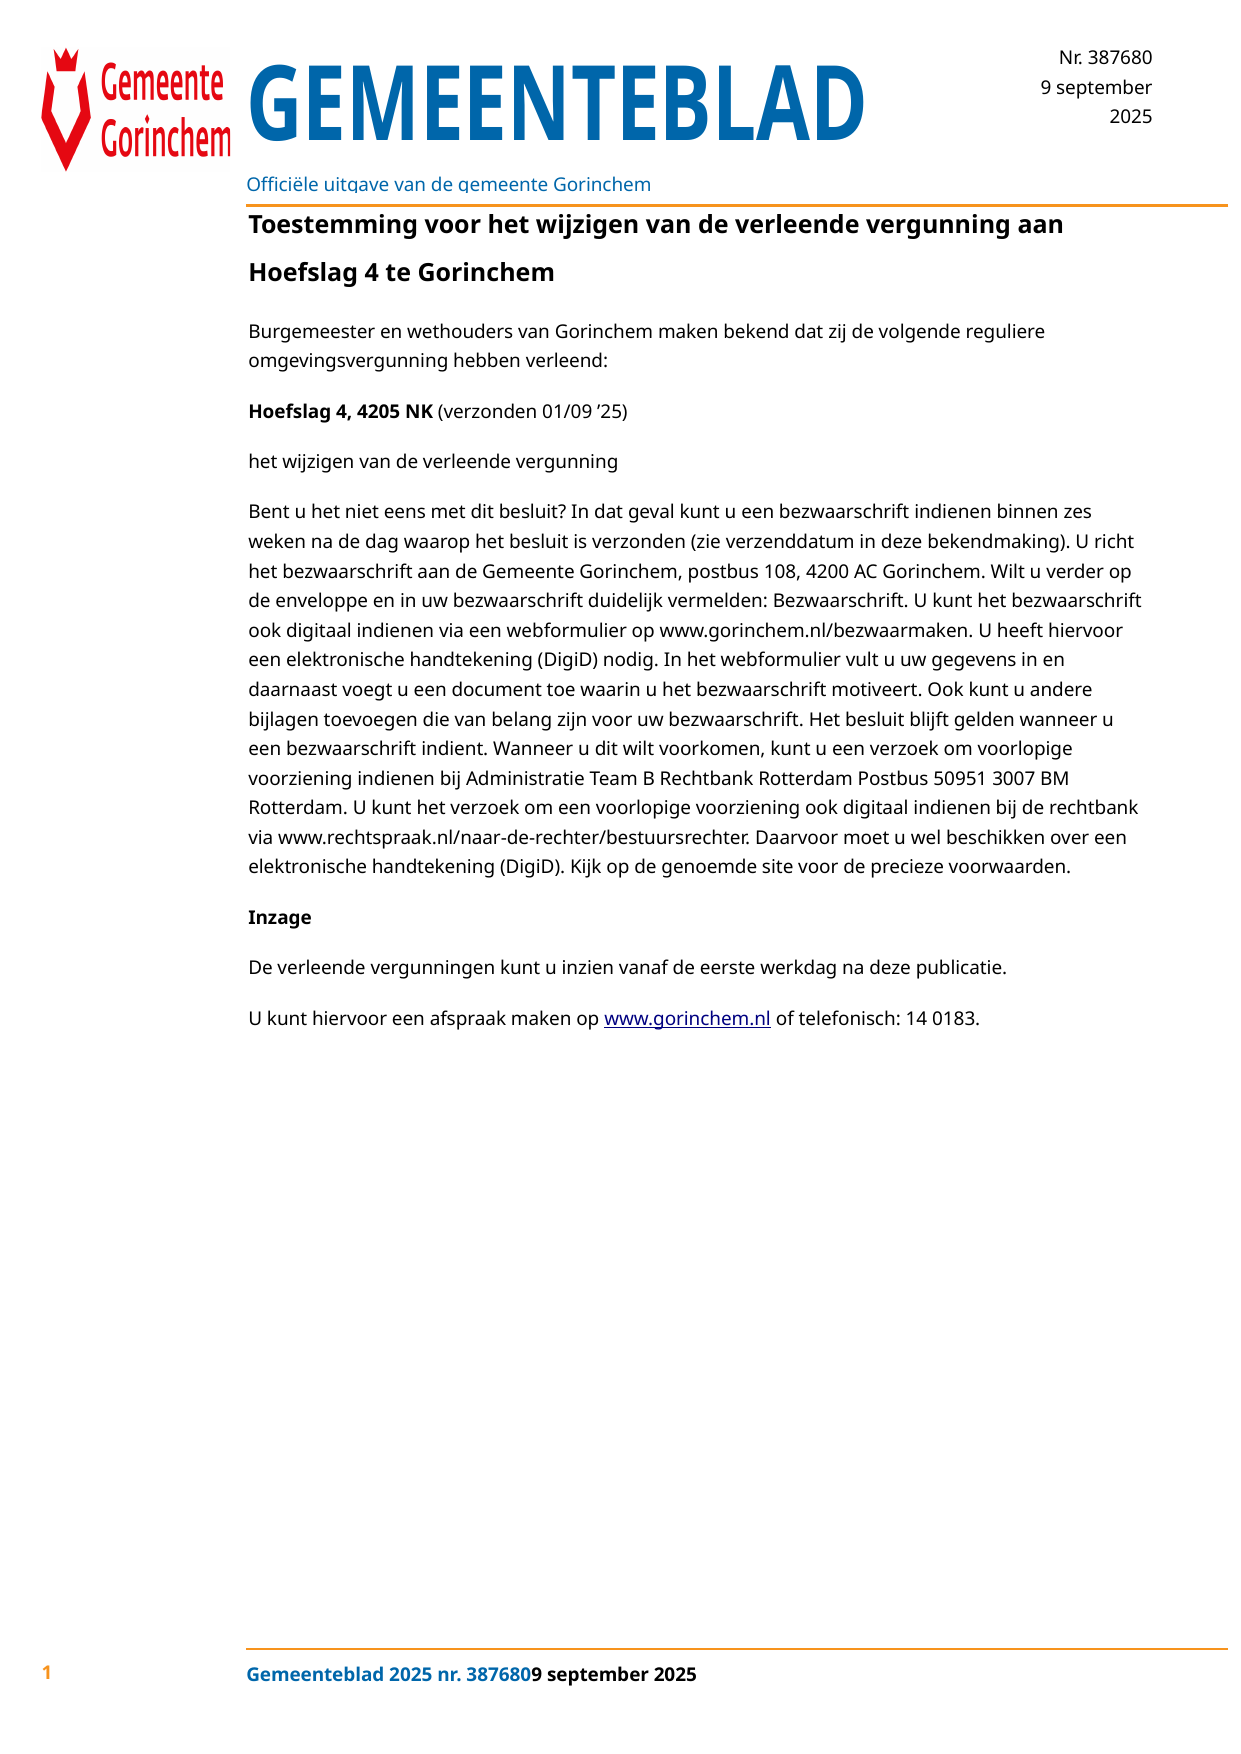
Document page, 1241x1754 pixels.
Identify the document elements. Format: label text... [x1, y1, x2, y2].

text Inzage [248, 904, 1152, 930]
text Burgemeester en wethouders van Gorinchem maken bekend dat zij de volgende reguliere omgevingsvergunning hebben verleend: [248, 318, 1152, 373]
text Bent u het niet eens met dit besluit? In dat geval kunt u een bezwaarschrift indienen binnen zes weken na de dag waarop het besluit is verzonden (zie verzenddatum in deze bekendmaking). U richt het bezwaarschrift aan de Gemeente Gorinchem, postbus 108, 4200 AC Gorinchem. Wilt u verder op de enveloppe en in uw bezwaarschrift duidelijk vermelden: Bezwaarschrift. U kunt het bezwaarschrift ook digitaal indienen via een webformulier op www.gorinchem.nl/bezwaarmaken. U heeft hiervoor een elektronische handtekening (DigiD) nodig. In het webformulier vult u uw gegevens in en daarnaast voegt u een document toe waarin u het bezwaarschrift motiveert. Ook kunt u andere bijlagen toevoegen die van belang zijn voor uw bezwaarschrift. Het besluit blijft gelden wanneer u een bezwaarschrift indient. Wanneer u dit wilt voorkomen, kunt u een verzoek om voorlopige voorziening indienen bij Administratie Team B Rechtbank Rotterdam Postbus 50951 3007 BM Rotterdam. U kunt het verzoek om een voorlopige voorziening ook digitaal indienen bij de rechtbank via www.rechtspraak.nl/naar-de-rechter/bestuursrechter. Daarvoor moet u wel beschikken over een elektronische handtekening (DigiD). Kijk op de genoemde site voor de precieze voorwaarden. [248, 499, 1152, 879]
text De verleende vergunningen kunt u inzien vanaf de eerste werkdag na deze publicatie. [248, 954, 1152, 980]
picture [41, 47, 231, 172]
text het wijzigen van de verleende vergunning [248, 448, 1152, 474]
text Toestemming voor het wijzigen van de verleende vergunning aan Hoefslag 4 te Gorinchem [248, 207, 1152, 288]
text U kunt hiervoor een afspraak maken op www.gorinchem.nl of telefonisch: 14 0183. [248, 1005, 1152, 1031]
text Hoefslag 4, 4205 NK (verzonden 01/09 ’25) [248, 398, 1152, 424]
